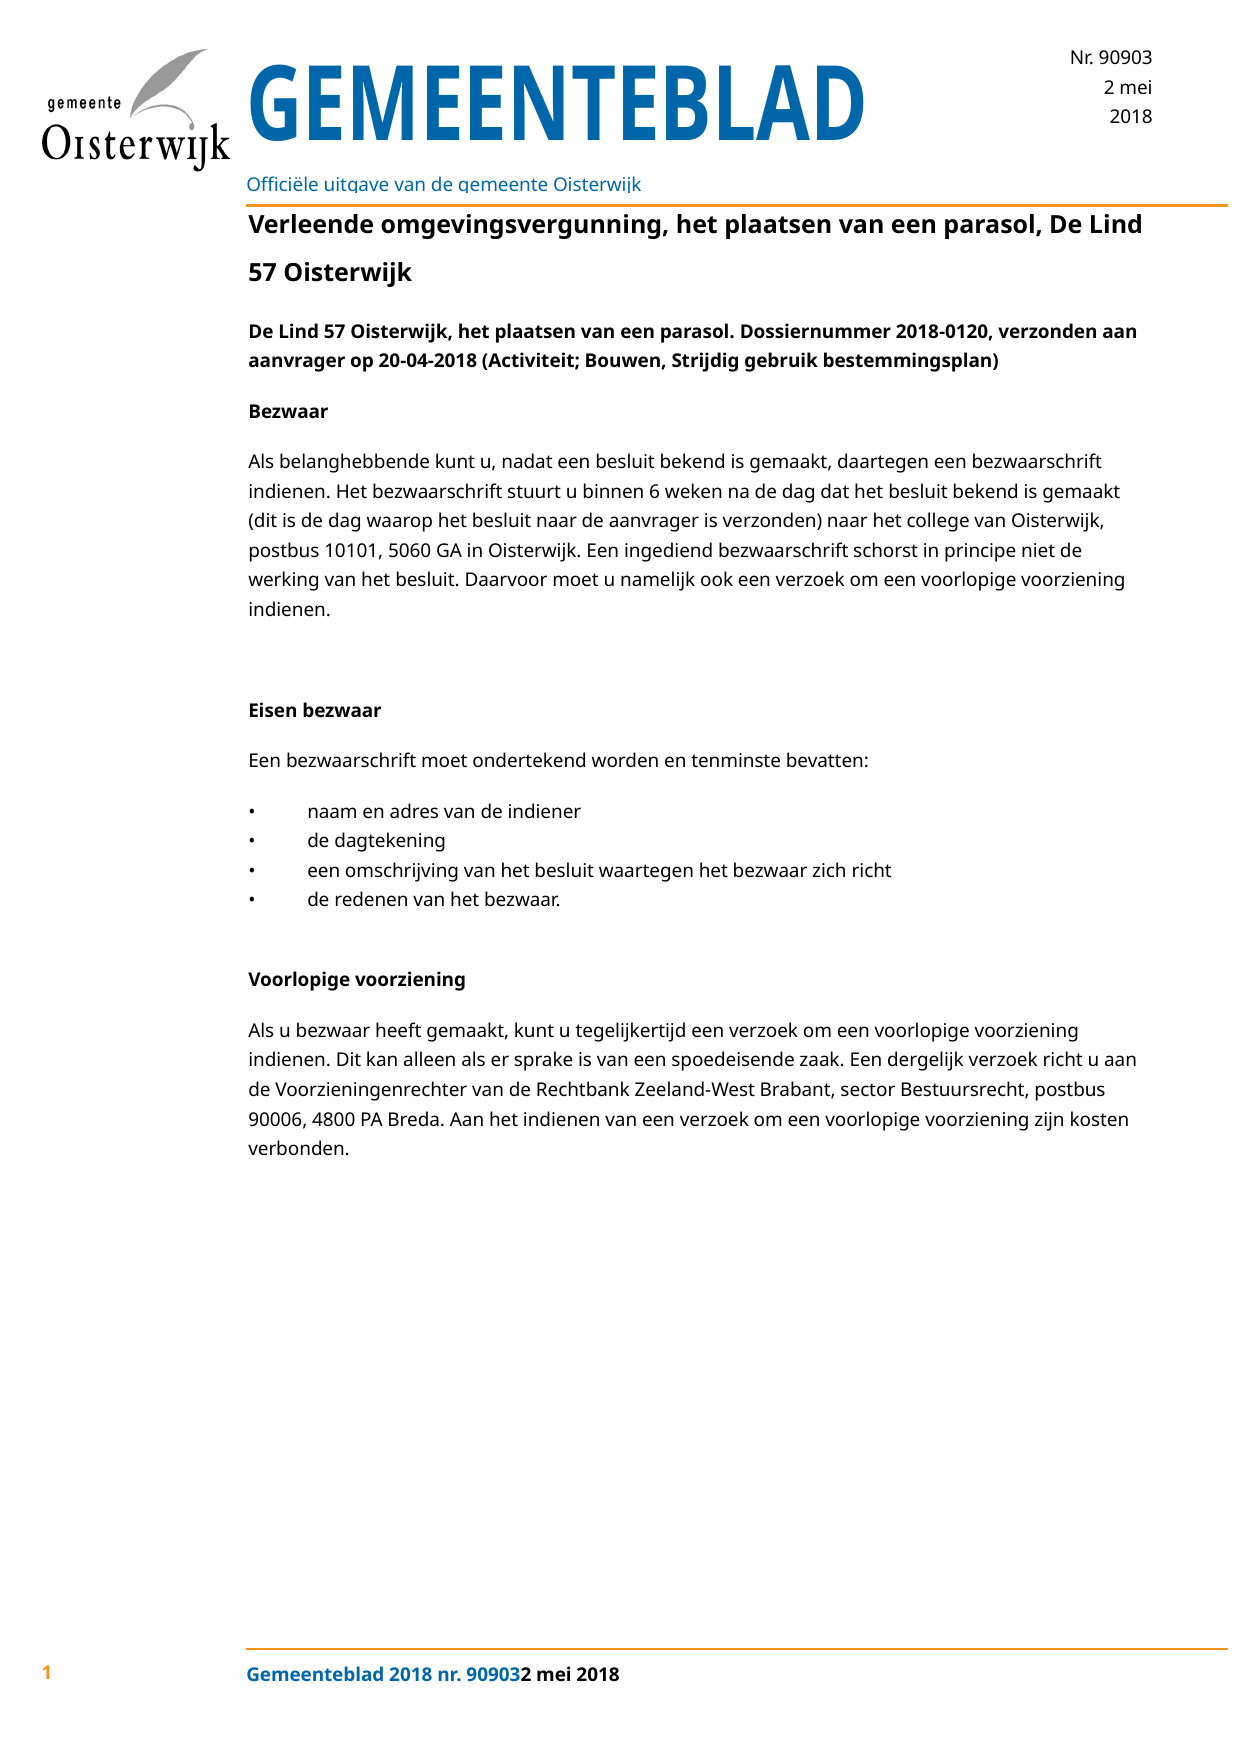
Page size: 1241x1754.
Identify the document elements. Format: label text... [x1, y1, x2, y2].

list een omschrijving van het besluit waartegen het bezwaar zich richt [248, 857, 1152, 883]
picture [41, 47, 231, 172]
text De Lind 57 Oisterwijk, het plaatsen van een parasol. Dossiernummer 2018-0120, verzonden aan aanvrager op 20-04-2018 (Activiteit; Bouwen, Strijdig gebruik bestemmingsplan) [248, 318, 1152, 373]
list de dagtekening [248, 827, 1152, 853]
list naam en adres van de indiener [248, 798, 1152, 824]
text Eisen bezwaar [248, 697, 1152, 723]
list de redenen van het bezwaar. [248, 887, 1152, 912]
text Verleende omgevingsvergunning, het plaatsen van een parasol, De Lind 57 Oisterwijk [248, 207, 1152, 288]
text Als belanghebbende kunt u, nadat een besluit bekend is gemaakt, daartegen een bezwaarschrift indienen. Het bezwaarschrift stuurt u binnen 6 weken na de dag dat het besluit bekend is gemaakt (dit is de dag waarop het besluit naar de aanvrager is verzonden) naar het college van Oisterwijk, postbus 10101, 5060 GA in Oisterwijk. Een ingediend bezwaarschrift schorst in principe niet de werking van het besluit. Daarvoor moet u namelijk ook een verzoek om een voorlopige voorziening indienen. [248, 448, 1152, 622]
text Een bezwaarschrift moet ondertekend worden en tenminste bevatten: [248, 747, 1152, 773]
text Voorlopige voorziening [248, 967, 1152, 992]
text Als u bezwaar heeft gemaakt, kunt u tegelijkertijd een verzoek om een voorlopige voorziening indienen. Dit kan alleen als er sprake is van een spoedeisende zaak. Een dergelijk verzoek richt u aan de Voorzieningenrechter van de Rechtbank Zeeland-West Brabant, sector Bestuursrecht, postbus 90006, 4800 PA Breda. Aan het indienen van een verzoek om een voorlopige voorziening zijn kosten verbonden. [248, 1017, 1152, 1161]
text Bezwaar [248, 398, 1152, 424]
